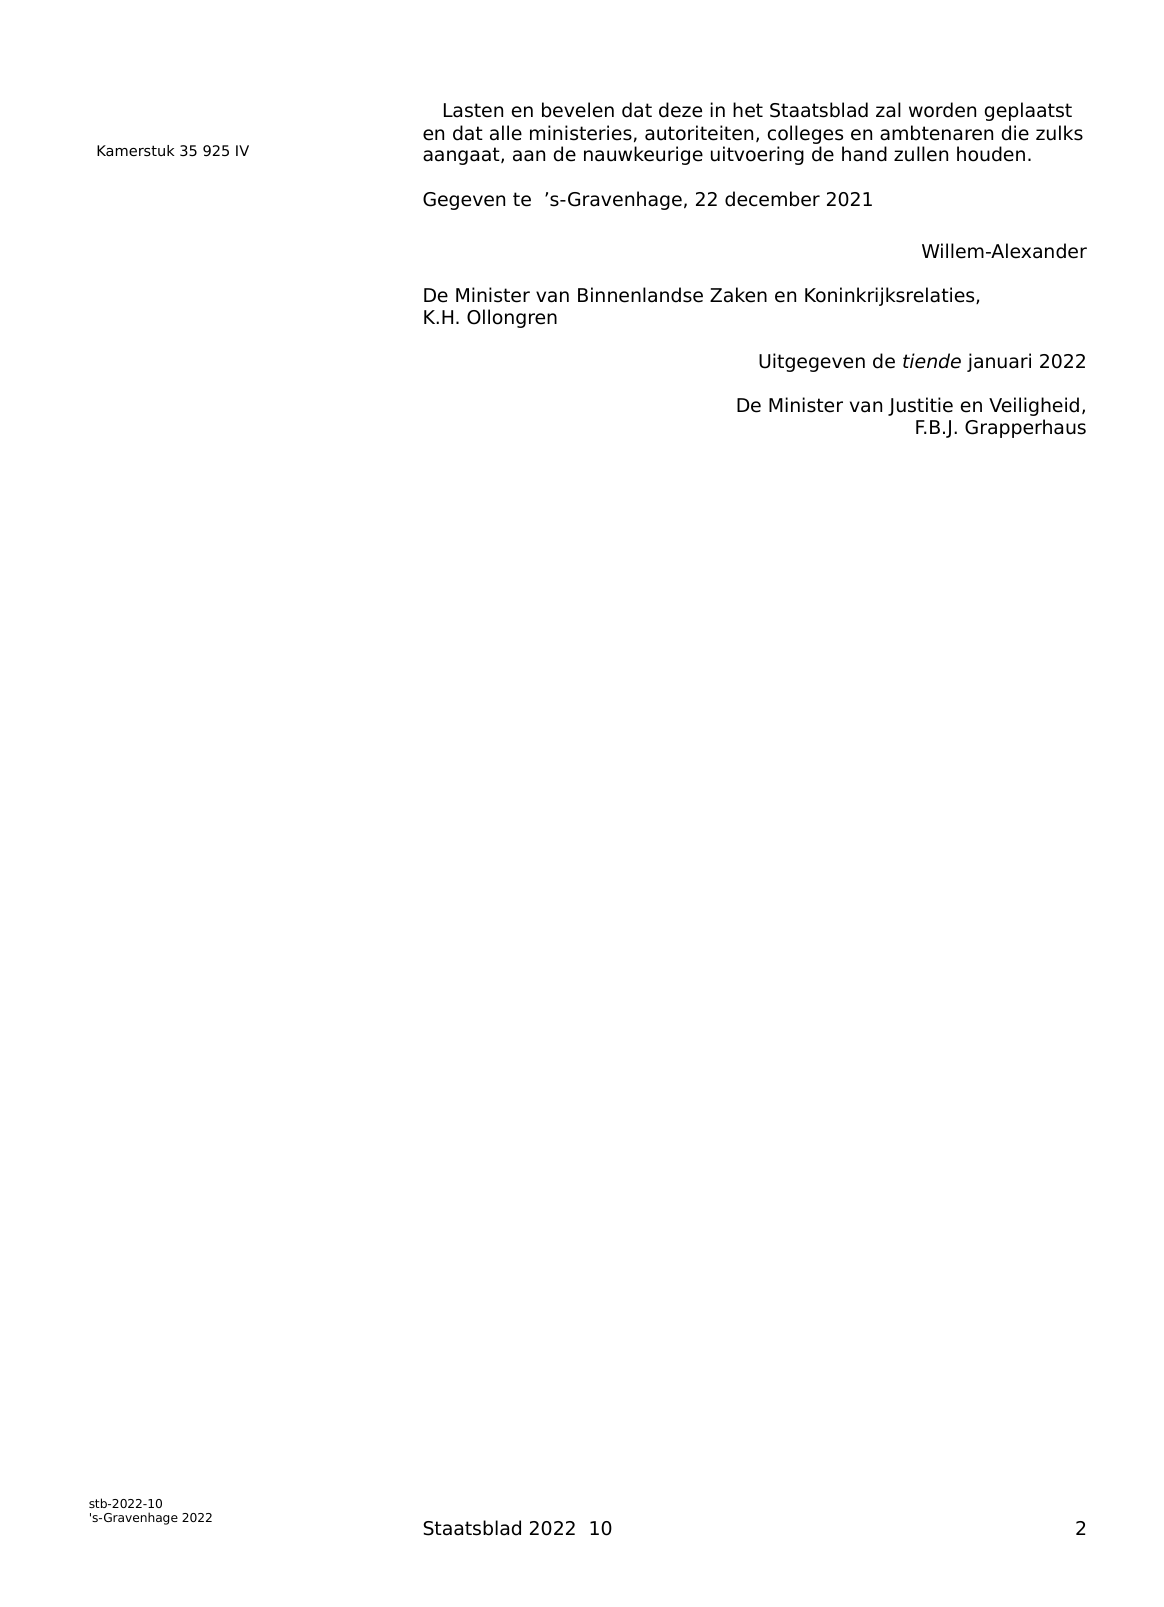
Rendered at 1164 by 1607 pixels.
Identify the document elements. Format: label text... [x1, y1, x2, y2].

text Lasten en bevelen dat deze in het Staatsblad zal worden geplaatst en dat alle ministeries, autoriteiten, colleges en ambtenaren die zulks aangaat, aan de nauwkeurige uitvoering de hand zullen houden. [422, 100, 1087, 166]
text Gegeven te ’s-Gravenhage, 22 december 2021 [422, 188, 1087, 211]
text Kamerstuk 35 925 IV [77, 143, 396, 160]
text De Minister van Binnenlandse Zaken en Koninkrijksrelaties, K.H. Ollongren [422, 285, 1087, 329]
text stb-2022-10 [88, 1497, 323, 1511]
text De Minister van Justitie en Veiligheid, F.B.J. Grapperhaus [422, 395, 1087, 439]
text Uitgegeven de tiende januari 2022 [422, 351, 1087, 373]
text Willem-Alexander [422, 241, 1087, 262]
text 's-Gravenhage 2022 [88, 1511, 323, 1525]
